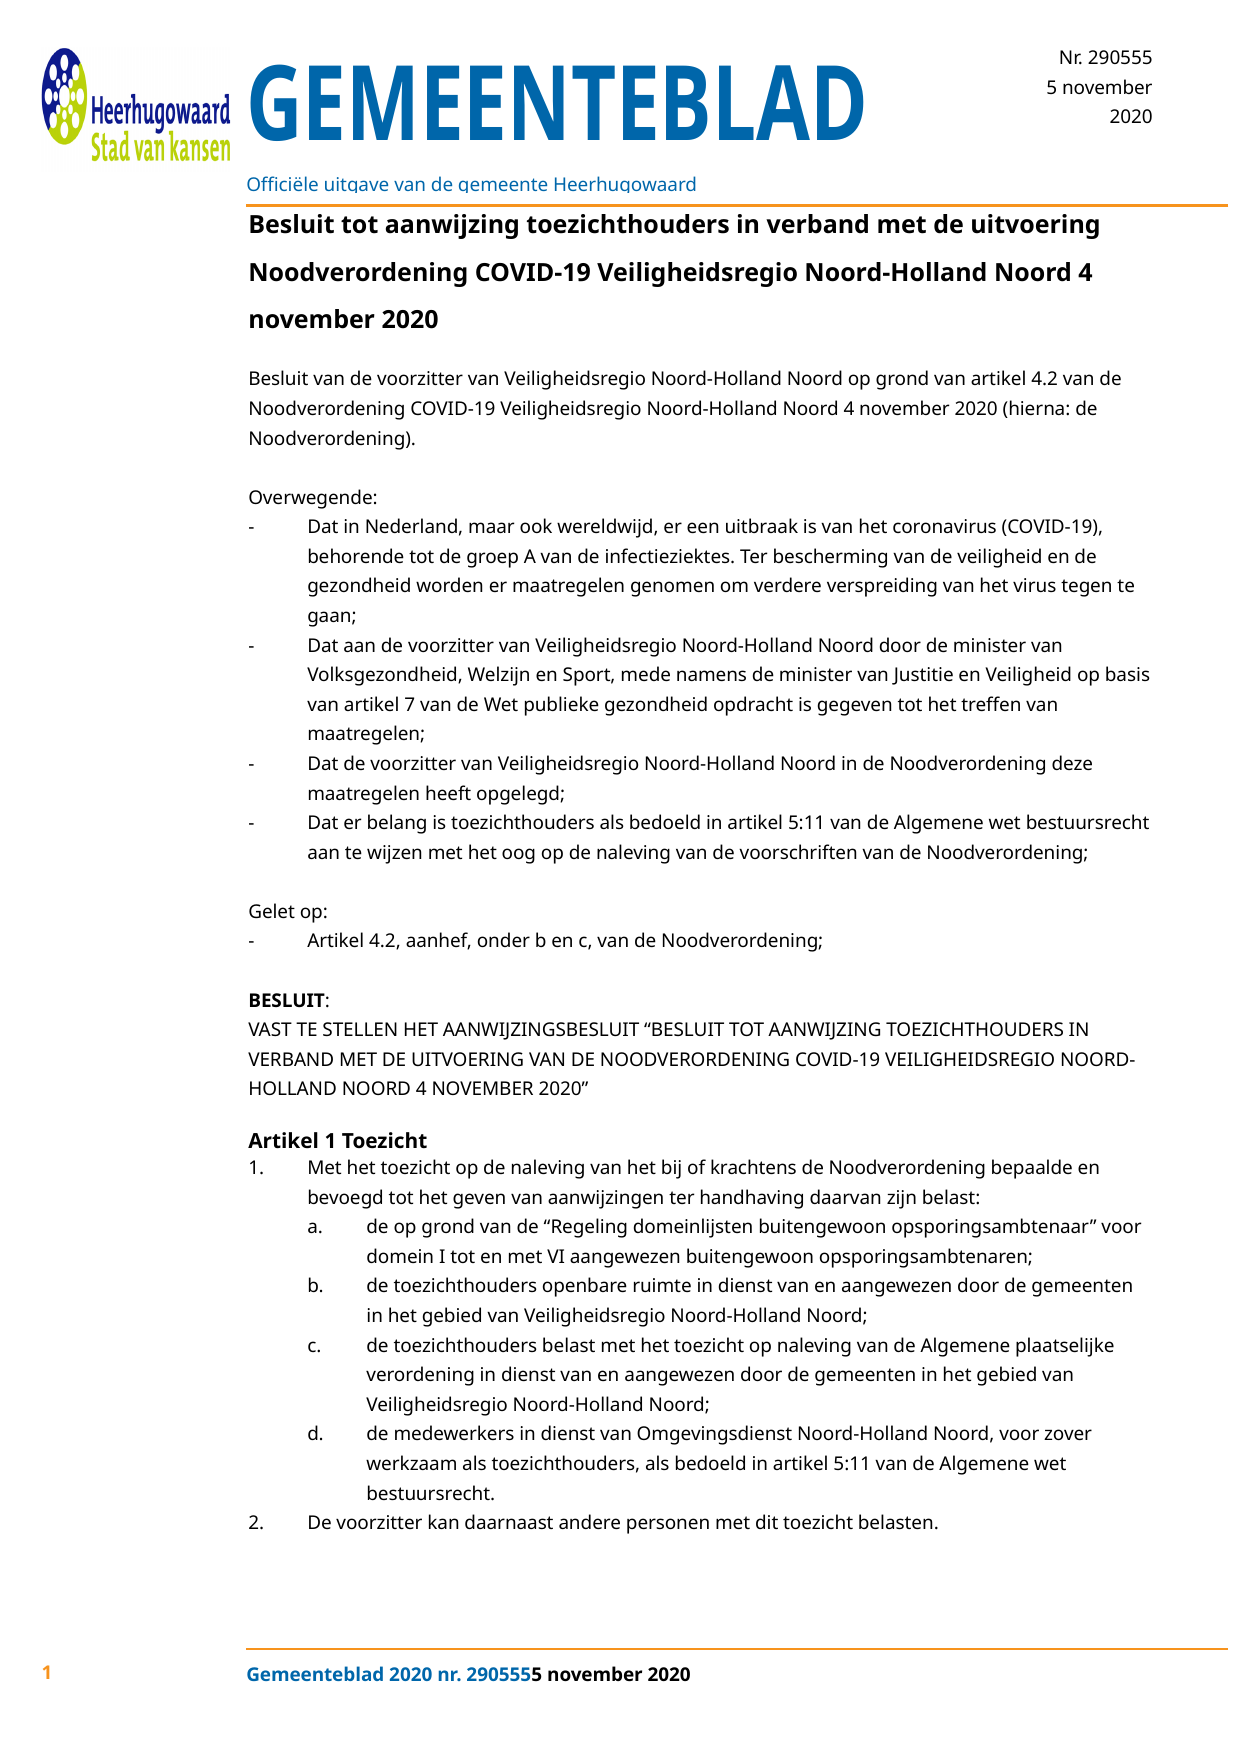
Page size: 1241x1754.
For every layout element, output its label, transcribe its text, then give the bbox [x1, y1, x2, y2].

list Dat de voorzitter van Veiligheidsregio Noord-Holland Noord in de Noodverordening deze maatregelen heeft opgelegd; [248, 750, 1152, 805]
list Artikel 4.2, aanhef, onder b en c, van de Noodverordening; [248, 928, 1152, 953]
list de op grond van de “Regeling domeinlijsten buitengewoon opsporingsambtenaar” voor domein I tot en met VI aangewezen buitengewoon opsporingsambtenaren; [307, 1213, 1152, 1269]
text Besluit van de voorzitter van Veiligheidsregio Noord-Holland Noord op grond van artikel 4.2 van de Noodverordening COVID-19 Veiligheidsregio Noord-Holland Noord 4 november 2020 (hierna: de Noodverordening). [248, 366, 1152, 450]
text Besluit tot aanwijzing toezichthouders in verband met de uitvoering Noodverordening COVID-19 Veiligheidsregio Noord-Holland Noord 4 november 2020 [248, 207, 1152, 336]
text VAST TE STELLEN HET AANWIJZINGSBESLUIT “BESLUIT TOT AANWIJZING TOEZICHTHOUDERS IN VERBAND MET DE UITVOERING VAN DE NOODVERORDENING COVID-19 VEILIGHEIDSREGIO NOORD-HOLLAND NOORD 4 NOVEMBER 2020” [248, 1016, 1152, 1101]
text Artikel 1 Toezicht [248, 1126, 1152, 1154]
list Met het toezicht op de naleving van het bij of krachtens de Noodverordening bepaalde en bevoegd tot het geven van aanwijzingen ter handhaving daarvan zijn belast: [248, 1154, 1152, 1210]
list Dat aan de voorzitter van Veiligheidsregio Noord-Holland Noord door de minister van Volksgezondheid, Welzijn en Sport, mede namens de minister van Justitie en Veiligheid op basis van artikel 7 van de Wet publieke gezondheid opdracht is gegeven tot het treffen van maatregelen; [248, 632, 1152, 746]
picture [41, 47, 231, 172]
list Dat in Nederland, maar ook wereldwijd, er een uitbraak is van het coronavirus (COVID-19), behorende tot de groep A van de infectieziektes. Ter bescherming van de veiligheid en de gezondheid worden er maatregelen genomen om verdere verspreiding van het virus tegen te gaan; [248, 513, 1152, 628]
list de toezichthouders openbare ruimte in dienst van en aangewezen door de gemeenten in het gebied van Veiligheidsregio Noord-Holland Noord; [307, 1273, 1152, 1328]
list Dat er belang is toezichthouders als bedoeld in artikel 5:11 van de Algemene wet bestuursrecht aan te wijzen met het oog op de naleving van de voorschriften van de Noodverordening; [248, 809, 1152, 864]
list de toezichthouders belast met het toezicht op naleving van de Algemene plaatselijke verordening in dienst van en aangewezen door de gemeenten in het gebied van Veiligheidsregio Noord-Holland Noord; [307, 1332, 1152, 1417]
text BESLUIT: [248, 987, 1152, 1012]
list de medewerkers in dienst van Omgevingsdienst Noord-Holland Noord, voor zover werkzaam als toezichthouders, als bedoeld in artikel 5:11 van de Algemene wet bestuursrecht. [307, 1421, 1152, 1506]
list De voorzitter kan daarnaast andere personen met dit toezicht belasten. [248, 1509, 1152, 1535]
text Gelet op: [248, 898, 1152, 924]
text Overwegende: [248, 484, 1152, 509]
